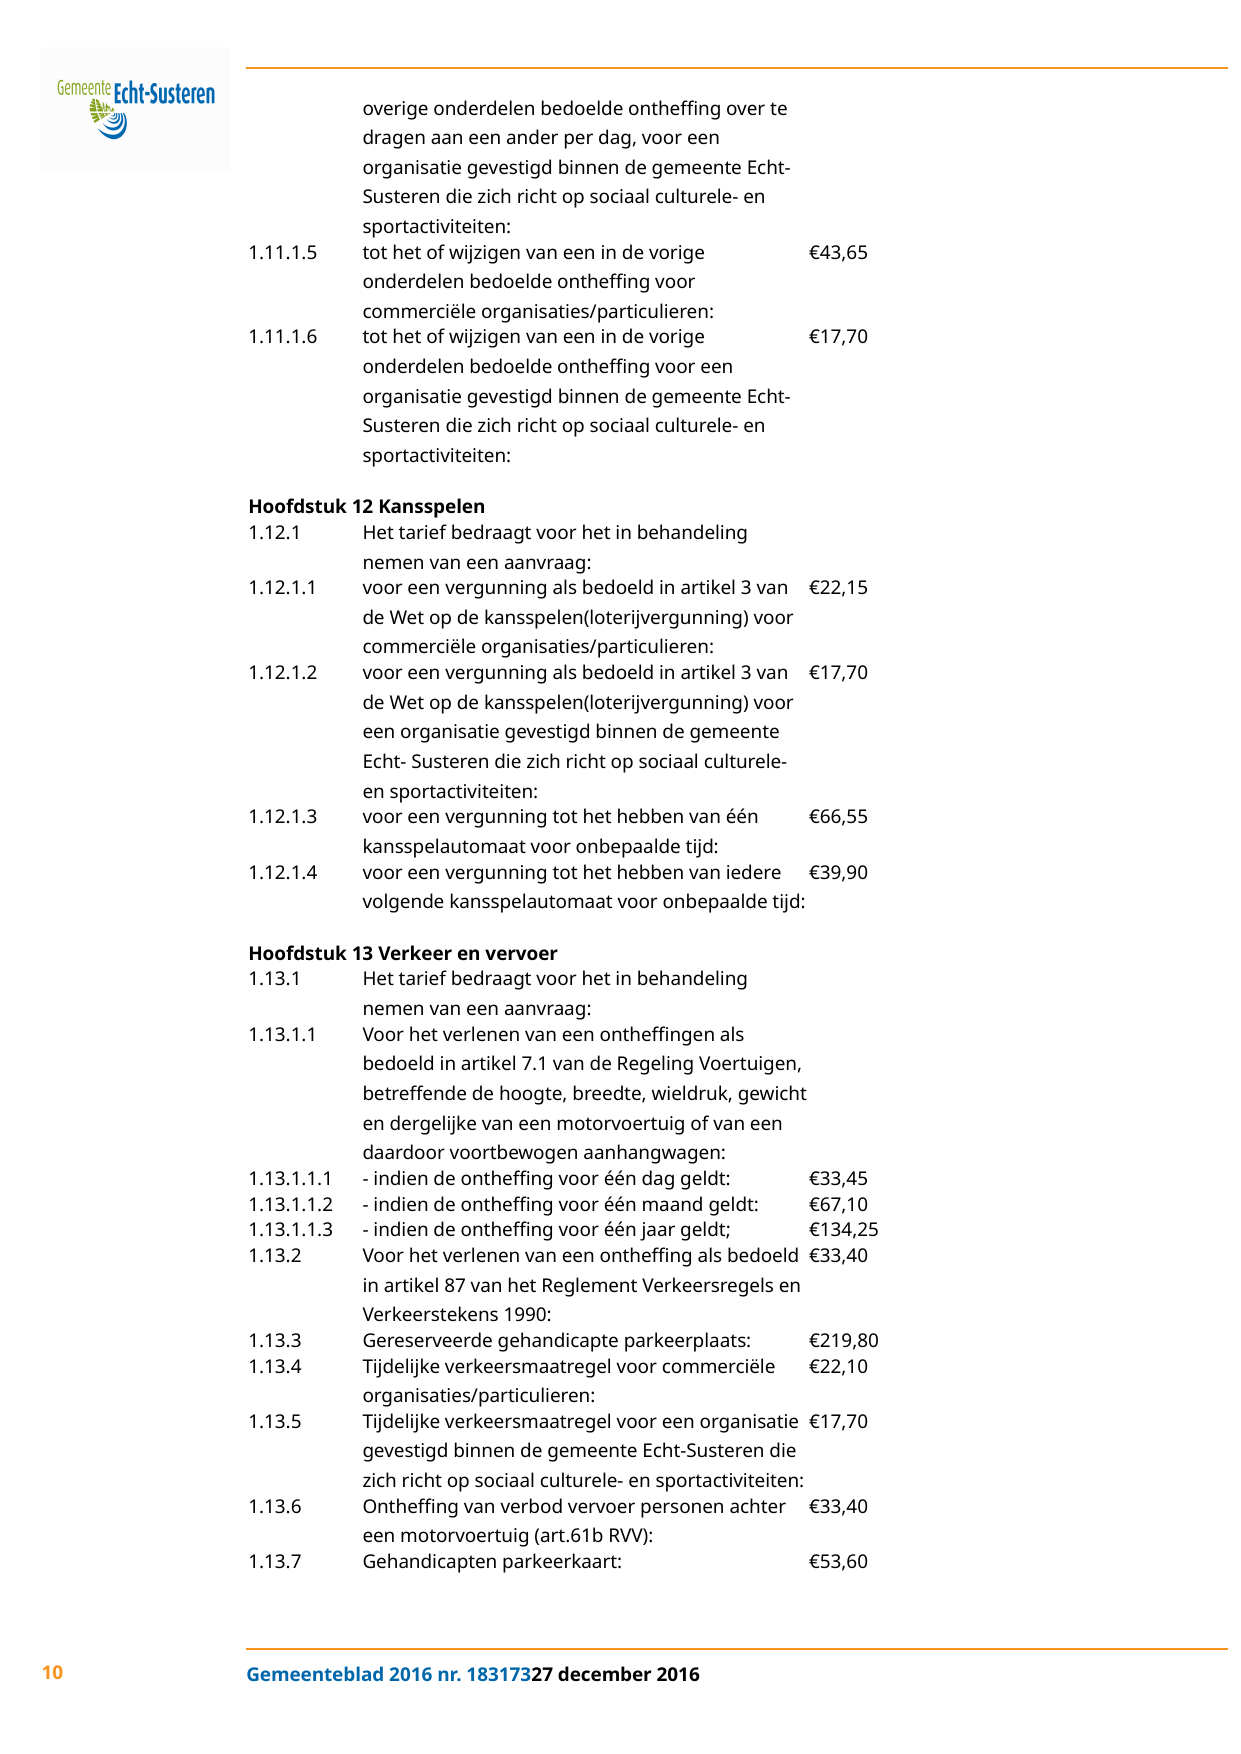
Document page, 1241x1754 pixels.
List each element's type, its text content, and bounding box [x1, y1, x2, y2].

table_cell [923, 324, 1152, 468]
table_cell [809, 95, 923, 239]
table_cell [923, 1493, 1152, 1548]
table_cell 1.13.1.1.3 [248, 1216, 362, 1242]
table_cell [923, 575, 1152, 659]
table_cell €219,80 [809, 1327, 923, 1353]
table_cell tot het of wijzigen van een in de vorige onderdelen bedoelde ontheffing voor commerciële organisaties/particulieren: [362, 239, 809, 324]
table_cell [248, 95, 362, 239]
table_cell Tijdelijke verkeersmaatregel voor een organisatie gevestigd binnen de gemeente Echt-Susteren die zich richt op sociaal culturele- en sportactiviteiten: [362, 1408, 809, 1493]
table_cell Gehandicapten parkeerkaart: [362, 1548, 809, 1574]
table_cell [809, 966, 923, 1021]
table_cell [923, 494, 1152, 519]
table_cell €39,90 [809, 859, 923, 914]
picture [41, 47, 231, 172]
table_cell 1.13.4 [248, 1353, 362, 1408]
table_cell €33,40 [809, 1242, 923, 1327]
table_cell Tijdelijke verkeersmaatregel voor commerciële organisaties/particulieren: [362, 1353, 809, 1408]
table_cell 1.11.1.6 [248, 324, 362, 468]
table_cell 1.13.1.1.2 [248, 1191, 362, 1216]
table_cell 1.13.1.1 [248, 1021, 362, 1165]
table_cell €22,10 [809, 1353, 923, 1408]
table_cell 1.13.2 [248, 1242, 362, 1327]
table_cell [923, 940, 1152, 966]
table_cell [923, 966, 1152, 1021]
table_cell [923, 1191, 1152, 1216]
table_cell 1.13.7 [248, 1548, 362, 1574]
table_cell 1.12.1.3 [248, 804, 362, 859]
table_cell [923, 914, 1152, 940]
table_cell [809, 914, 923, 940]
table_cell [923, 660, 1152, 803]
table_cell [923, 1353, 1152, 1408]
table_cell Hoofdstuk 13 Verkeer en vervoer [248, 940, 809, 966]
table_cell [923, 519, 1152, 574]
table_cell €17,70 [809, 324, 923, 468]
table_cell 1.12.1.4 [248, 859, 362, 914]
table_cell [923, 468, 1152, 493]
table_cell 1.12.1 [248, 519, 362, 574]
table_cell Het tarief bedraagt voor het in behandeling nemen van een aanvraag: [362, 966, 809, 1021]
table_cell [809, 494, 923, 519]
table_cell [923, 859, 1152, 914]
table_cell [809, 1574, 923, 1600]
table_cell [248, 468, 362, 493]
table_cell Voor het verlenen van een ontheffingen als bedoeld in artikel 7.1 van de Regeling Voertuigen, betreffende de hoogte, breedte, wieldruk, gewicht en dergelijke van een motorvoertuig of van een daardoor voortbewogen aanhangwagen: [362, 1021, 809, 1165]
table_cell voor een vergunning als bedoeld in artikel 3 van de Wet op de kansspelen(loterijvergunning) voor een organisatie gevestigd binnen de gemeente Echt- Susteren die zich richt op sociaal culturele- en sportactiviteiten: [362, 660, 809, 803]
table_cell [248, 914, 362, 940]
table_cell [248, 1574, 809, 1600]
table_cell voor een vergunning als bedoeld in artikel 3 van de Wet op de kansspelen(loterijvergunning) voor commerciële organisaties/particulieren: [362, 575, 809, 659]
table_cell [809, 468, 923, 493]
table_cell voor een vergunning tot het hebben van iedere volgende kansspelautomaat voor onbepaalde tijd: [362, 859, 809, 914]
table_cell 1.12.1.1 [248, 575, 362, 659]
table_cell Gereserveerde gehandicapte parkeerplaats: [362, 1327, 809, 1353]
table_cell €67,10 [809, 1191, 923, 1216]
table_cell [923, 1327, 1152, 1353]
table_cell [923, 804, 1152, 859]
table_cell [362, 914, 809, 940]
table_cell - indien de ontheffing voor één maand geldt: [362, 1191, 809, 1216]
table_cell €17,70 [809, 660, 923, 803]
table_cell [362, 468, 809, 493]
table_cell €22,15 [809, 575, 923, 659]
table_cell 1.13.6 [248, 1493, 362, 1548]
table_cell [923, 1574, 1152, 1600]
table_cell [923, 1165, 1152, 1191]
table_cell - indien de ontheffing voor één jaar geldt; [362, 1216, 809, 1242]
table_cell 1.13.5 [248, 1408, 362, 1493]
table_cell 1.12.1.2 [248, 660, 362, 803]
table_cell [923, 95, 1152, 239]
table_cell [809, 940, 923, 966]
table_cell [923, 1216, 1152, 1242]
table_cell 1.13.1 [248, 966, 362, 1021]
table_cell [923, 1242, 1152, 1327]
table_cell 1.11.1.5 [248, 239, 362, 324]
table_cell €53,60 [809, 1548, 923, 1574]
table_cell €33,45 [809, 1165, 923, 1191]
table_cell €66,55 [809, 804, 923, 859]
table_cell [923, 1021, 1152, 1165]
table_cell Ontheffing van verbod vervoer personen achter een motorvoertuig (art.61b RVV): [362, 1493, 809, 1548]
table_cell Het tarief bedraagt voor het in behandeling nemen van een aanvraag: [362, 519, 809, 574]
table_cell voor een vergunning tot het hebben van één kansspelautomaat voor onbepaalde tijd: [362, 804, 809, 859]
table_cell [923, 239, 1152, 324]
table_cell €43,65 [809, 239, 923, 324]
table_cell [923, 1548, 1152, 1574]
table_cell Voor het verlenen van een ontheffing als bedoeld in artikel 87 van het Reglement Verkeersregels en Verkeerstekens 1990: [362, 1242, 809, 1327]
table_cell [809, 519, 923, 574]
table_cell Hoofdstuk 12 Kansspelen [248, 494, 809, 519]
table_cell €33,40 [809, 1493, 923, 1548]
table_cell - indien de ontheffing voor één dag geldt: [362, 1165, 809, 1191]
table_cell 1.13.3 [248, 1327, 362, 1353]
table_cell overige onderdelen bedoelde ontheffing over te dragen aan een ander per dag, voor een organisatie gevestigd binnen de gemeente Echt-Susteren die zich richt op sociaal culturele- en sportactiviteiten: [362, 95, 809, 239]
table_cell tot het of wijzigen van een in de vorige onderdelen bedoelde ontheffing voor een organisatie gevestigd binnen de gemeente Echt-Susteren die zich richt op sociaal culturele- en sportactiviteiten: [362, 324, 809, 468]
table_cell 1.13.1.1.1 [248, 1165, 362, 1191]
table_cell €134,25 [809, 1216, 923, 1242]
table_cell €17,70 [809, 1408, 923, 1493]
table_cell [923, 1408, 1152, 1493]
table_cell [809, 1021, 923, 1165]
